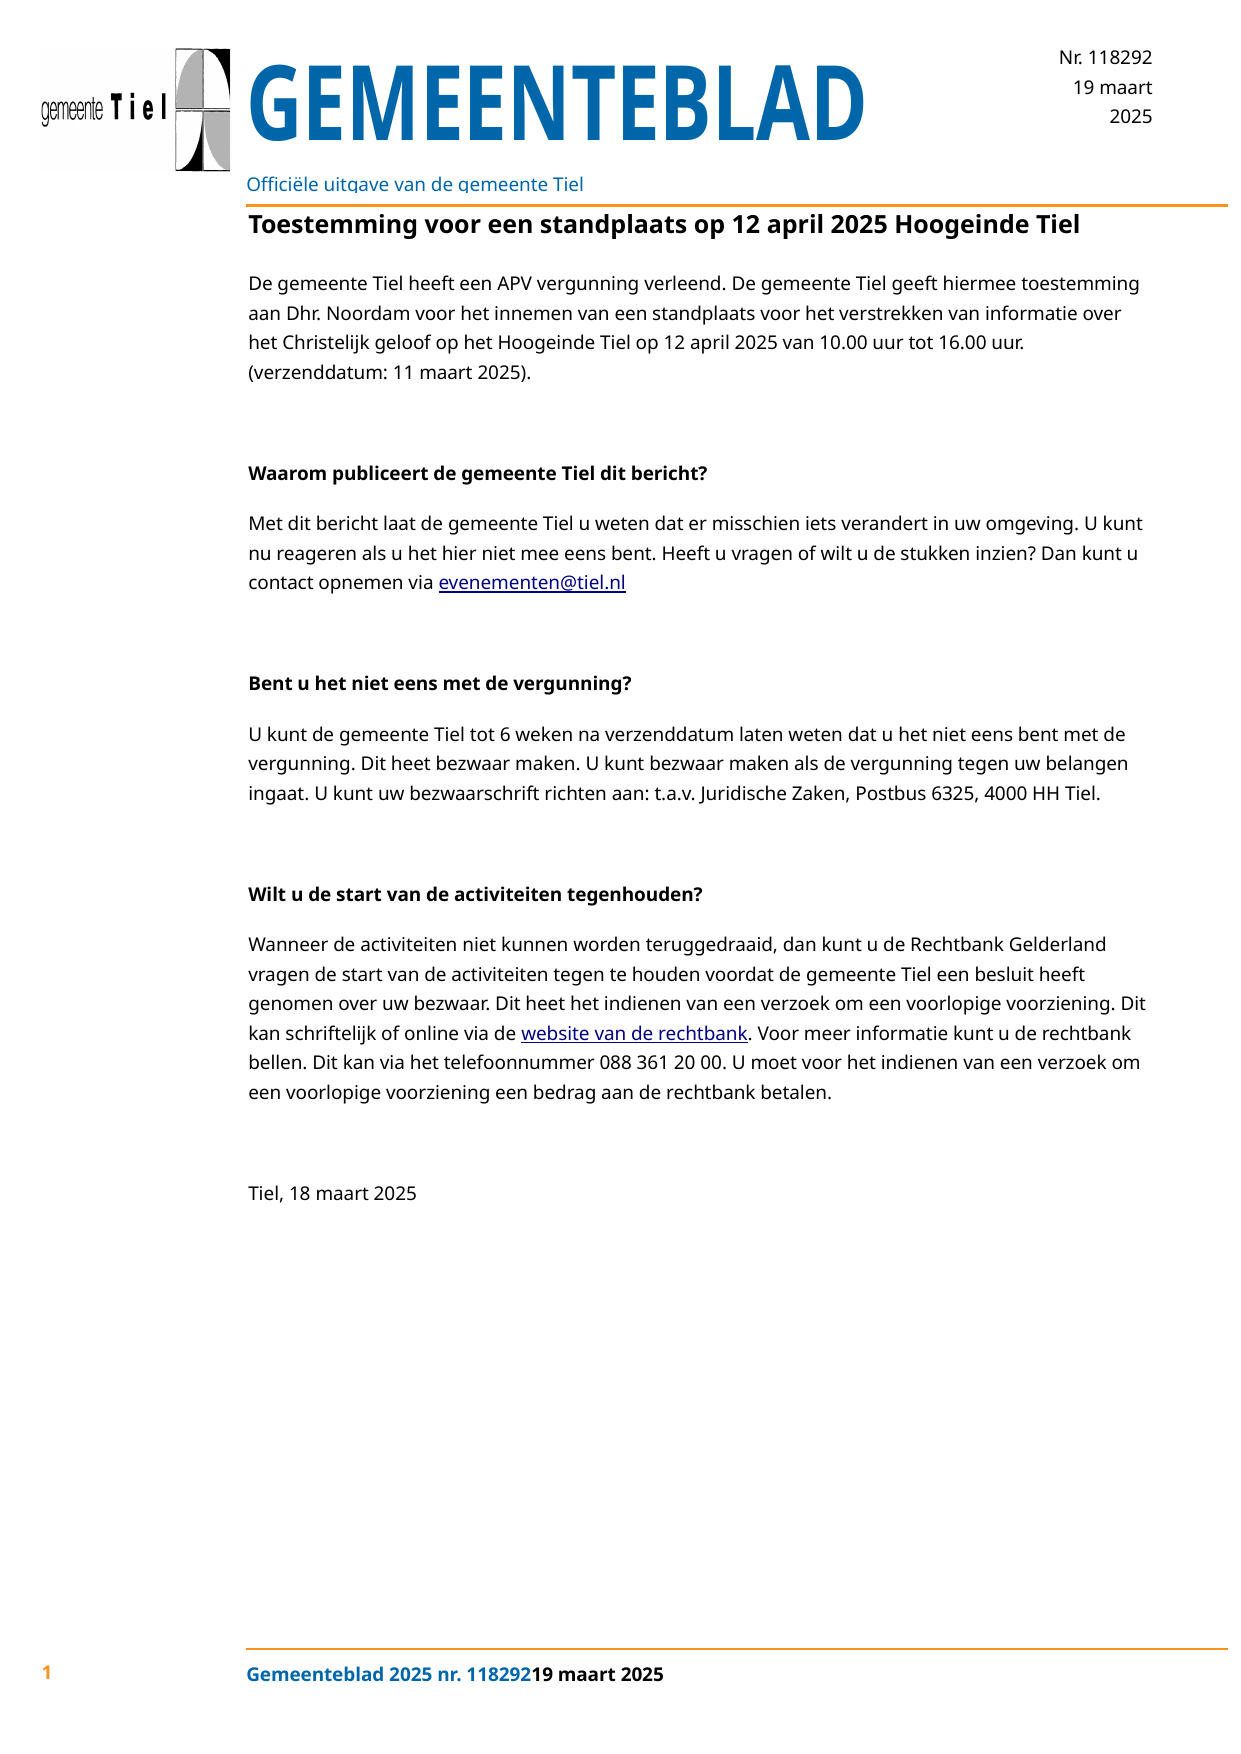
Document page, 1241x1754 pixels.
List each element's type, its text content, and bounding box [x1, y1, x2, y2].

text Bent u het niet eens met de vergunning? [248, 670, 1152, 696]
picture [41, 47, 231, 172]
text Toestemming voor een standplaats op 12 april 2025 Hoogeinde Tiel [248, 207, 1152, 241]
text Wanneer de activiteiten niet kunnen worden teruggedraaid, dan kunt u de Rechtbank Gelderland vragen de start van de activiteiten tegen te houden voordat de gemeente Tiel een besluit heeft genomen over uw bezwaar. Dit heet het indienen van een verzoek om een voorlopige voorziening. Dit kan schriftelijk of online via de website van de rechtbank. Voor meer informatie kunt u de rechtbank bellen. Dit kan via het telefoonnummer 088 361 20 00. U moet voor het indienen van een verzoek om een voorlopige voorziening een bedrag aan de rechtbank betalen. [248, 931, 1152, 1105]
text De gemeente Tiel heeft een APV vergunning verleend. De gemeente Tiel geeft hiermee toestemming aan Dhr. Noordam voor het innemen van een standplaats voor het verstrekken van informatie over het Christelijk geloof op het Hoogeinde Tiel op 12 april 2025 van 10.00 uur tot 16.00 uur. (verzenddatum: 11 maart 2025). [248, 270, 1152, 385]
text Met dit bericht laat de gemeente Tiel u weten dat er misschien iets verandert in uw omgeving. U kunt nu reageren als u het hier niet mee eens bent. Heeft u vragen of wilt u de stukken inzien? Dan kunt u contact opnemen via evenementen@tiel.nl [248, 510, 1152, 595]
text Wilt u de start van de activiteiten tegenhouden? [248, 881, 1152, 906]
text Tiel, 18 maart 2025 [248, 1180, 1152, 1206]
text Waarom publiceert de gemeente Tiel dit bericht? [248, 460, 1152, 486]
text U kunt de gemeente Tiel tot 6 weken na verzenddatum laten weten dat u het niet eens bent met de vergunning. Dit heet bezwaar maken. U kunt bezwaar maken als de vergunning tegen uw belangen ingaat. U kunt uw bezwaarschrift richten aan: t.a.v. Juridische Zaken, Postbus 6325, 4000 HH Tiel. [248, 721, 1152, 806]
